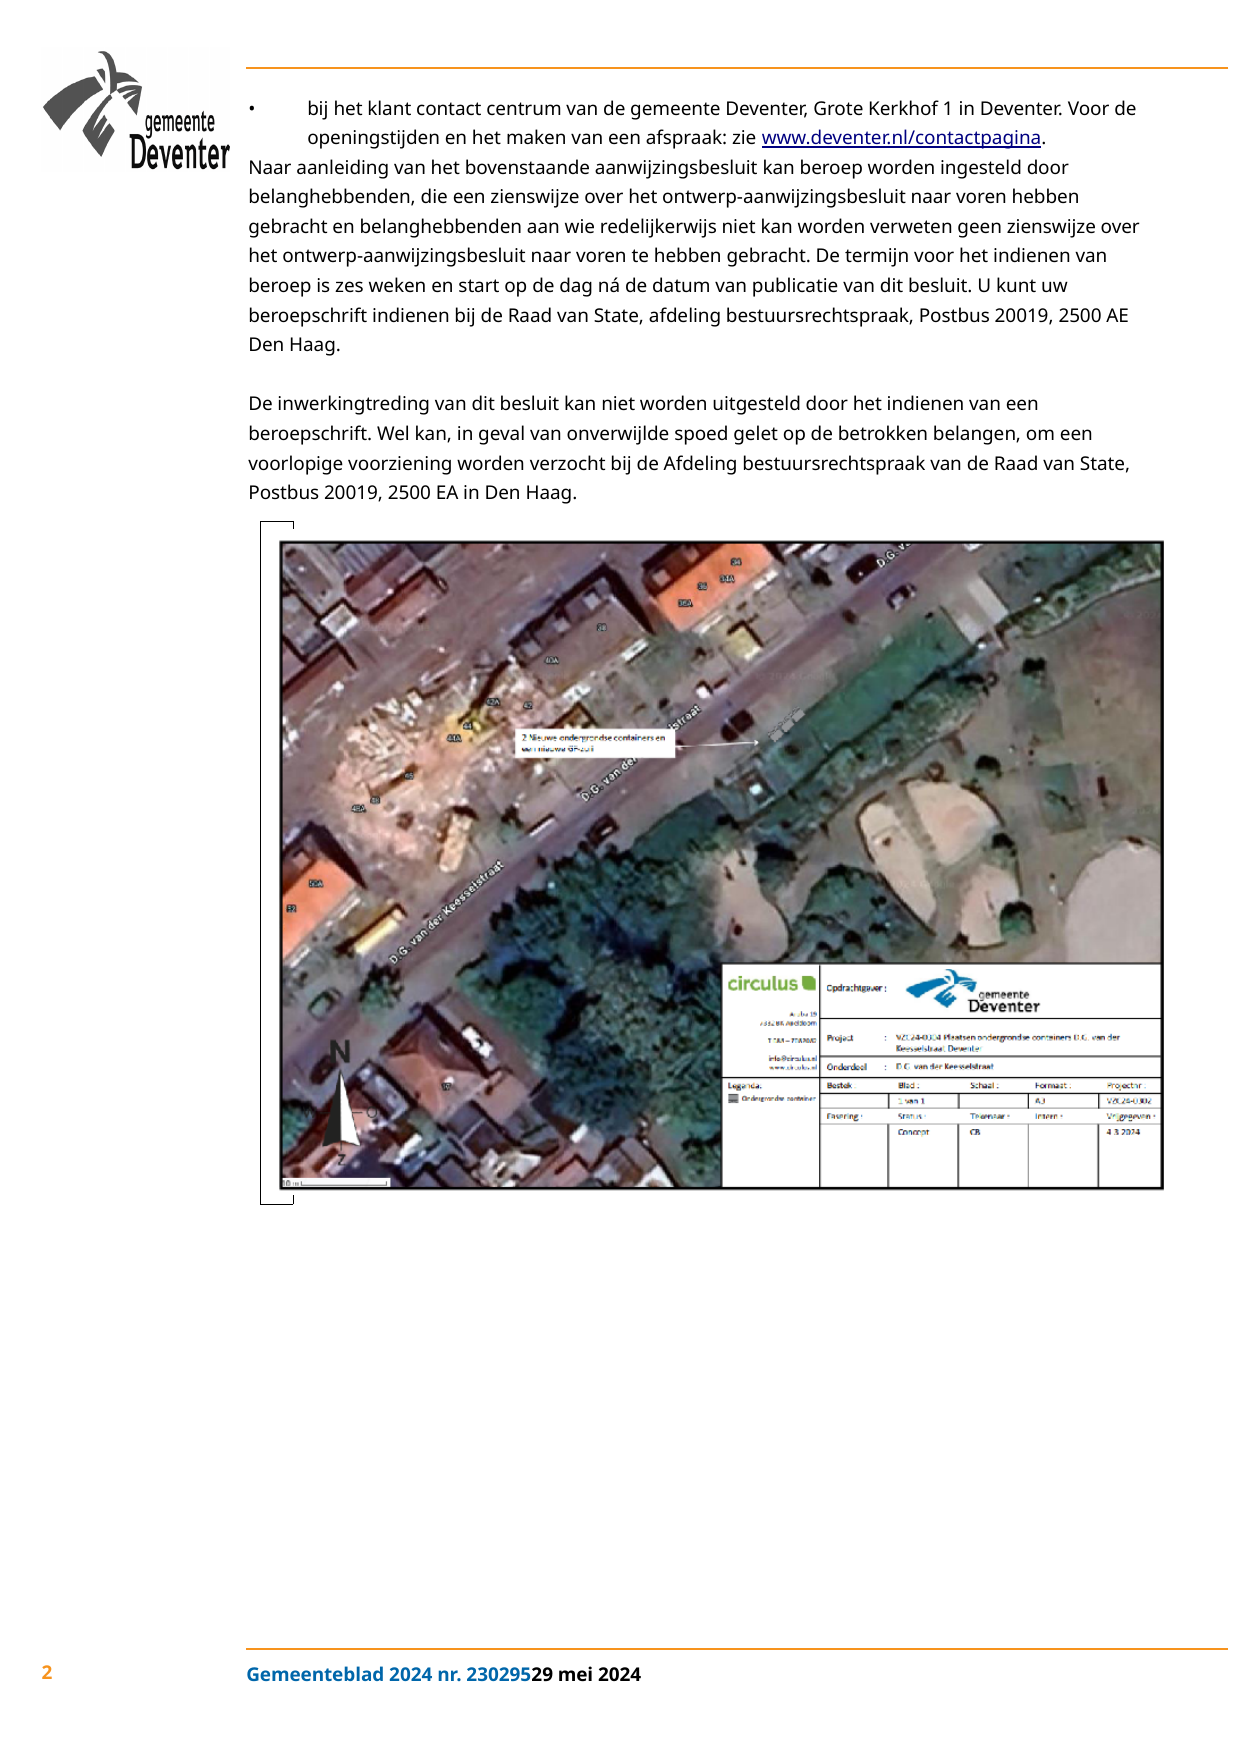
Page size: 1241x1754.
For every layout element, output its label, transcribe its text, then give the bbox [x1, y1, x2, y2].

picture [268, 529, 1173, 1195]
picture [41, 47, 231, 172]
list bij het klant contact centrum van de gemeente Deventer, Grote Kerkhof 1 in Deventer. Voor de openingstijden en het maken van een afspraak: zie www.deventer.nl/contactpagina. [248, 95, 1152, 150]
text De inwerkingtreding van dit besluit kan niet worden uitgesteld door het indienen van een beroepschrift. Wel kan, in geval van onverwijlde spoed gelet op de betrokken belangen, om een voorlopige voorziening worden verzocht bij de Afdeling bestuursrechtspraak van de Raad van State, Postbus 20019, 2500 EA in Den Haag. [248, 391, 1152, 505]
text Naar aanleiding van het bovenstaande aanwijzingsbesluit kan beroep worden ingesteld door belanghebbenden, die een zienswijze over het ontwerp-aanwijzingsbesluit naar voren hebben gebracht en belanghebbenden aan wie redelijkerwijs niet kan worden verweten geen zienswijze over het ontwerp-aanwijzingsbesluit naar voren te hebben gebracht. De termijn voor het indienen van beroep is zes weken en start op de dag ná de datum van publicatie van dit besluit. U kunt uw beroepschrift indienen bij de Raad van State, afdeling bestuursrechtspraak, Postbus 20019, 2500 AE Den Haag. [248, 154, 1152, 357]
